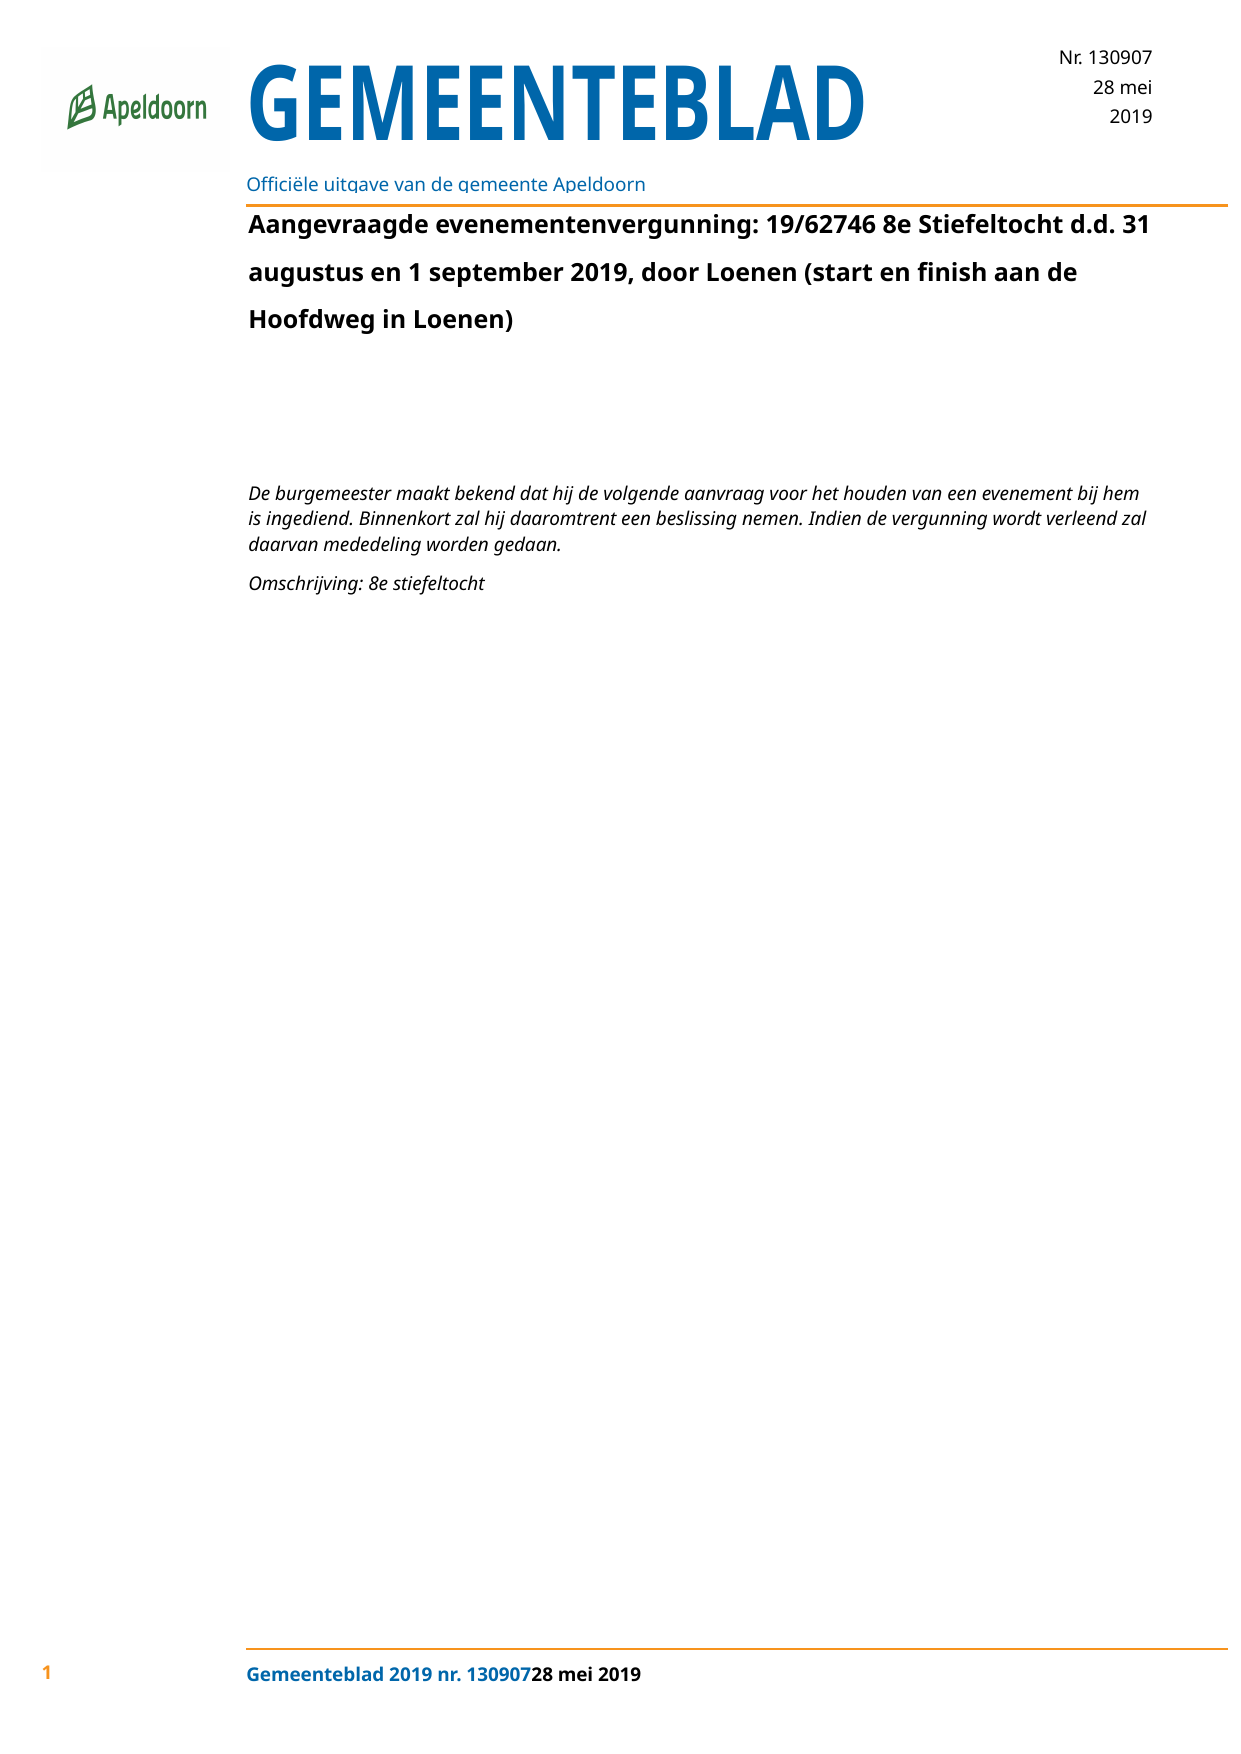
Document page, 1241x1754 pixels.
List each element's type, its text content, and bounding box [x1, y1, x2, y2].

text Aangevraagde evenementenvergunning: 19/62746 8e Stiefeltocht d.d. 31 augustus en 1 september 2019, door Loenen (start en finish aan de Hoofdweg in Loenen) [248, 207, 1152, 336]
text De burgemeester maakt bekend dat hij de volgende aanvraag voor het houden van een evenement bij hem is ingediend. Binnenkort zal hij daaromtrent een beslissing nemen. Indien de vergunning wordt verleend zal daarvan mededeling worden gedaan. [248, 480, 1152, 557]
picture [41, 47, 231, 172]
text Omschrijving: 8e stiefeltocht [248, 571, 1152, 596]
